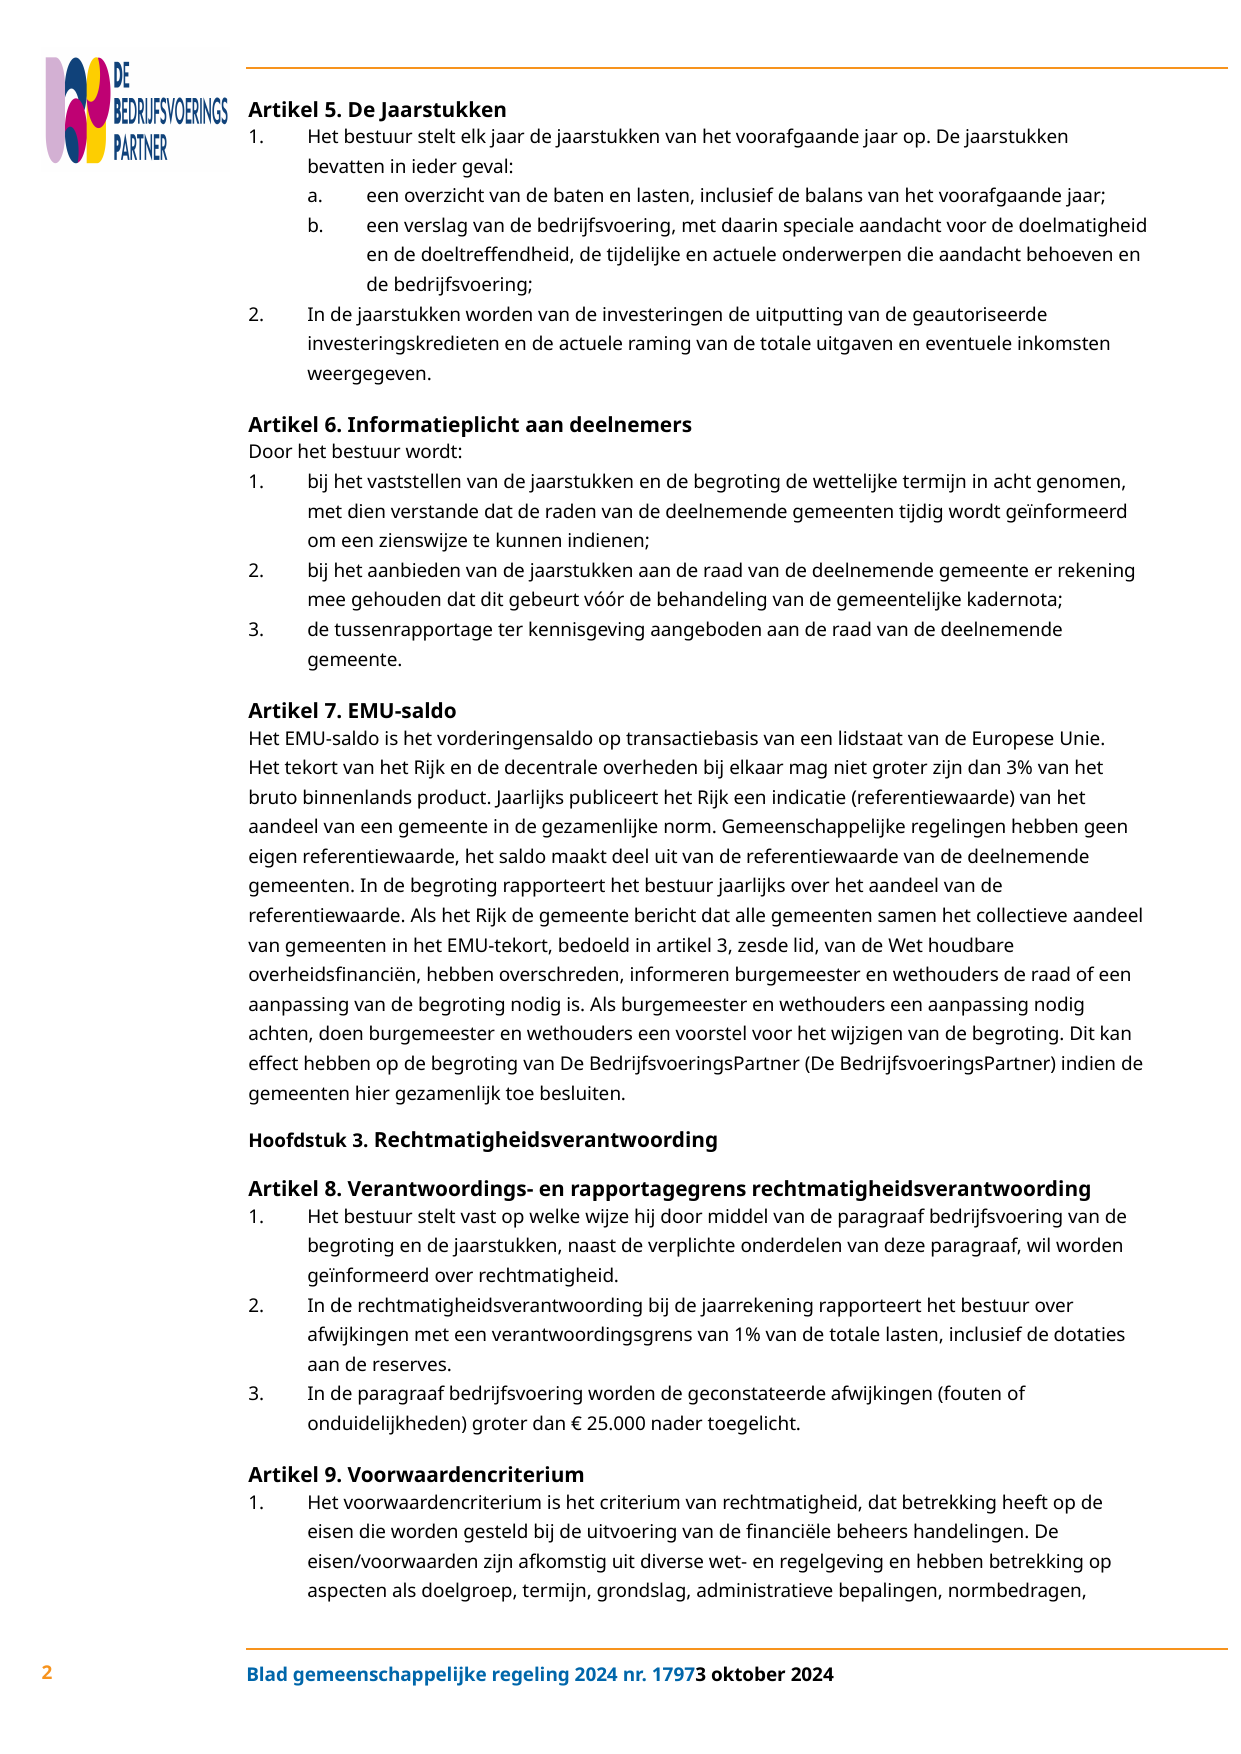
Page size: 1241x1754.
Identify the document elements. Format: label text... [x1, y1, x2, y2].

list bij het vaststellen van de jaarstukken en de begroting de wettelijke termijn in acht genomen, met dien verstande dat de raden van de deelnemende gemeenten tijdig wordt geïnformeerd om een zienswijze te kunnen indienen; [248, 468, 1152, 553]
list bij het aanbieden van de jaarstukken aan de raad van de deelnemende gemeente er rekening mee gehouden dat dit gebeurt vóór de behandeling van de gemeentelijke kadernota; [248, 557, 1152, 612]
list een overzicht van de baten en lasten, inclusief de balans van het voorafgaande jaar; [307, 182, 1152, 208]
text Artikel 8. Verantwoordings- en rapportagegrens rechtmatigheidsverantwoording [248, 1174, 1152, 1203]
list Het bestuur stelt vast op welke wijze hij door middel van de paragraaf bedrijfsvoering van de begroting en de jaarstukken, naast de verplichte onderdelen van deze paragraaf, wil worden geïnformeerd over rechtmatigheid. [248, 1203, 1152, 1288]
text Het tekort van het Rijk en de decentrale overheden bij elkaar mag niet groter zijn dan 3% van het bruto binnenlands product. Jaarlijks publiceert het Rijk een indicatie (referentiewaarde) van het aandeel van een gemeente in de gezamenlijke norm. Gemeenschappelijke regelingen hebben geen eigen referentiewaarde, het saldo maakt deel uit van de referentiewaarde van de deelnemende gemeenten. In de begroting rapporteert het bestuur jaarlijks over het aandeel van de referentiewaarde. Als het Rijk de gemeente bericht dat alle gemeenten samen het collectieve aandeel van gemeenten in het EMU-tekort, bedoeld in artikel 3, zesde lid, van de Wet houdbare overheidsfinanciën, hebben overschreden, informeren burgemeester en wethouders de raad of een aanpassing van de begroting nodig is. Als burgemeester en wethouders een aanpassing nodig achten, doen burgemeester en wethouders een voorstel voor het wijzigen van de begroting. Dit kan effect hebben op de begroting van De BedrijfsvoeringsPartner (De BedrijfsvoeringsPartner) indien de gemeenten hier gezamenlijk toe besluiten. [248, 754, 1152, 1105]
list Het voorwaardencriterium is het criterium van rechtmatigheid, dat betrekking heeft op de eisen die worden gesteld bij de uitvoering van de financiële beheers handelingen. De eisen/voorwaarden zijn afkomstig uit diverse wet- en regelgeving en hebben betrekking op aspecten als doelgroep, termijn, grondslag, administratieve bepalingen, normbedragen, [248, 1489, 1152, 1603]
text Artikel 5. De Jaarstukken [248, 95, 1152, 123]
list In de paragraaf bedrijfsvoering worden de geconstateerde afwijkingen (fouten of onduidelijkheden) groter dan € 25.000 nader toegelicht. [248, 1381, 1152, 1436]
text Artikel 6. Informatieplicht aan deelnemers [248, 410, 1152, 439]
list Het bestuur stelt elk jaar de jaarstukken van het voorafgaande jaar op. De jaarstukken bevatten in ieder geval: [248, 123, 1152, 178]
list een verslag van de bedrijfsvoering, met daarin speciale aandacht voor de doelmatigheid en de doeltreffendheid, de tijdelijke en actuele onderwerpen die aandacht behoeven en de bedrijfsvoering; [307, 212, 1152, 297]
list In de rechtmatigheidsverantwoording bij de jaarrekening rapporteert het bestuur over afwijkingen met een verantwoordingsgrens van 1% van de totale lasten, inclusief de dotaties aan de reserves. [248, 1292, 1152, 1377]
text Artikel 7. EMU-saldo [248, 696, 1152, 725]
text Artikel 9. Voorwaardencriterium [248, 1461, 1152, 1489]
picture [41, 47, 231, 172]
list de tussenrapportage ter kennisgeving aangeboden aan de raad van de deelnemende gemeente. [248, 616, 1152, 672]
list In de jaarstukken worden van de investeringen de uitputting van de geautoriseerde investeringskredieten en de actuele raming van de totale uitgaven en eventuele inkomsten weergegeven. [248, 301, 1152, 386]
text Het EMU-saldo is het vorderingensaldo op transactiebasis van een lidstaat van de Europese Unie. [248, 725, 1152, 750]
text Hoofdstuk 3. Rechtmatigheidsverantwoording [248, 1125, 1152, 1154]
text Door het bestuur wordt: [248, 439, 1152, 464]
